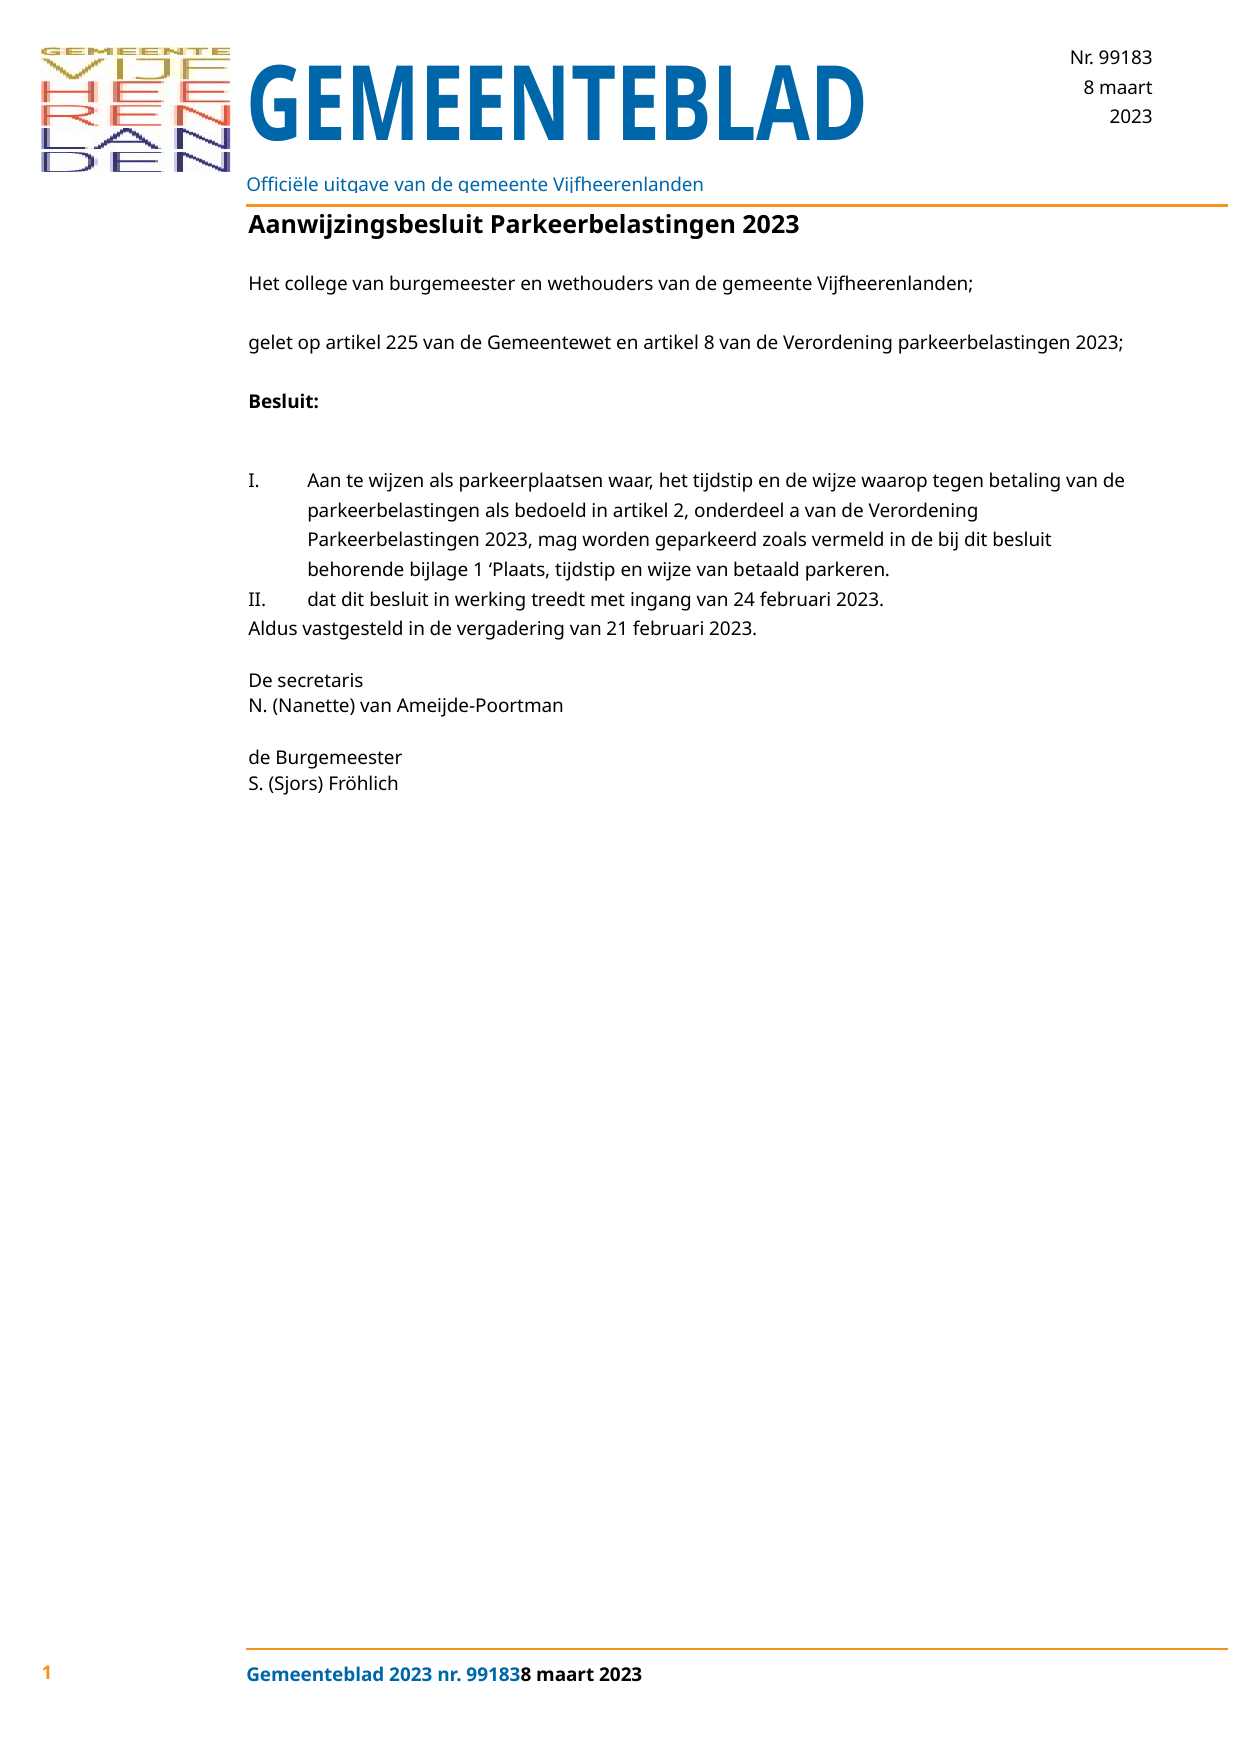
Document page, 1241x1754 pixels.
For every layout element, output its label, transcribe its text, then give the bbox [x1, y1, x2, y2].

text Het college van burgemeester en wethouders van de gemeente Vijfheerenlanden; [248, 270, 1152, 296]
text Aanwijzingsbesluit Parkeerbelastingen 2023 [248, 207, 1152, 241]
text S. (Sjors) Fröhlich [248, 770, 1152, 796]
text de Burgemeester [248, 744, 1152, 770]
text Besluit: [248, 389, 1152, 414]
text N. (Nanette) van Ameijde-Poortman [248, 693, 1152, 718]
text Aldus vastgesteld in de vergadering van 21 februari 2023. [248, 615, 1152, 641]
list Aan te wijzen als parkeerplaatsen waar, het tijdstip en de wijze waarop tegen betaling van de parkeerbelastingen als bedoeld in artikel 2, onderdeel a van de Verordening Parkeerbelastingen 2023, mag worden geparkeerd zoals vermeld in de bij dit besluit behorende bijlage 1 ‘Plaats, tijdstip en wijze van betaald parkeren. [248, 467, 1152, 582]
text gelet op artikel 225 van de Gemeentewet en artikel 8 van de Verordening parkeerbelastingen 2023; [248, 329, 1152, 355]
text De secretaris [248, 667, 1152, 693]
picture [41, 47, 231, 172]
list dat dit besluit in werking treedt met ingang van 24 februari 2023. [248, 586, 1152, 612]
